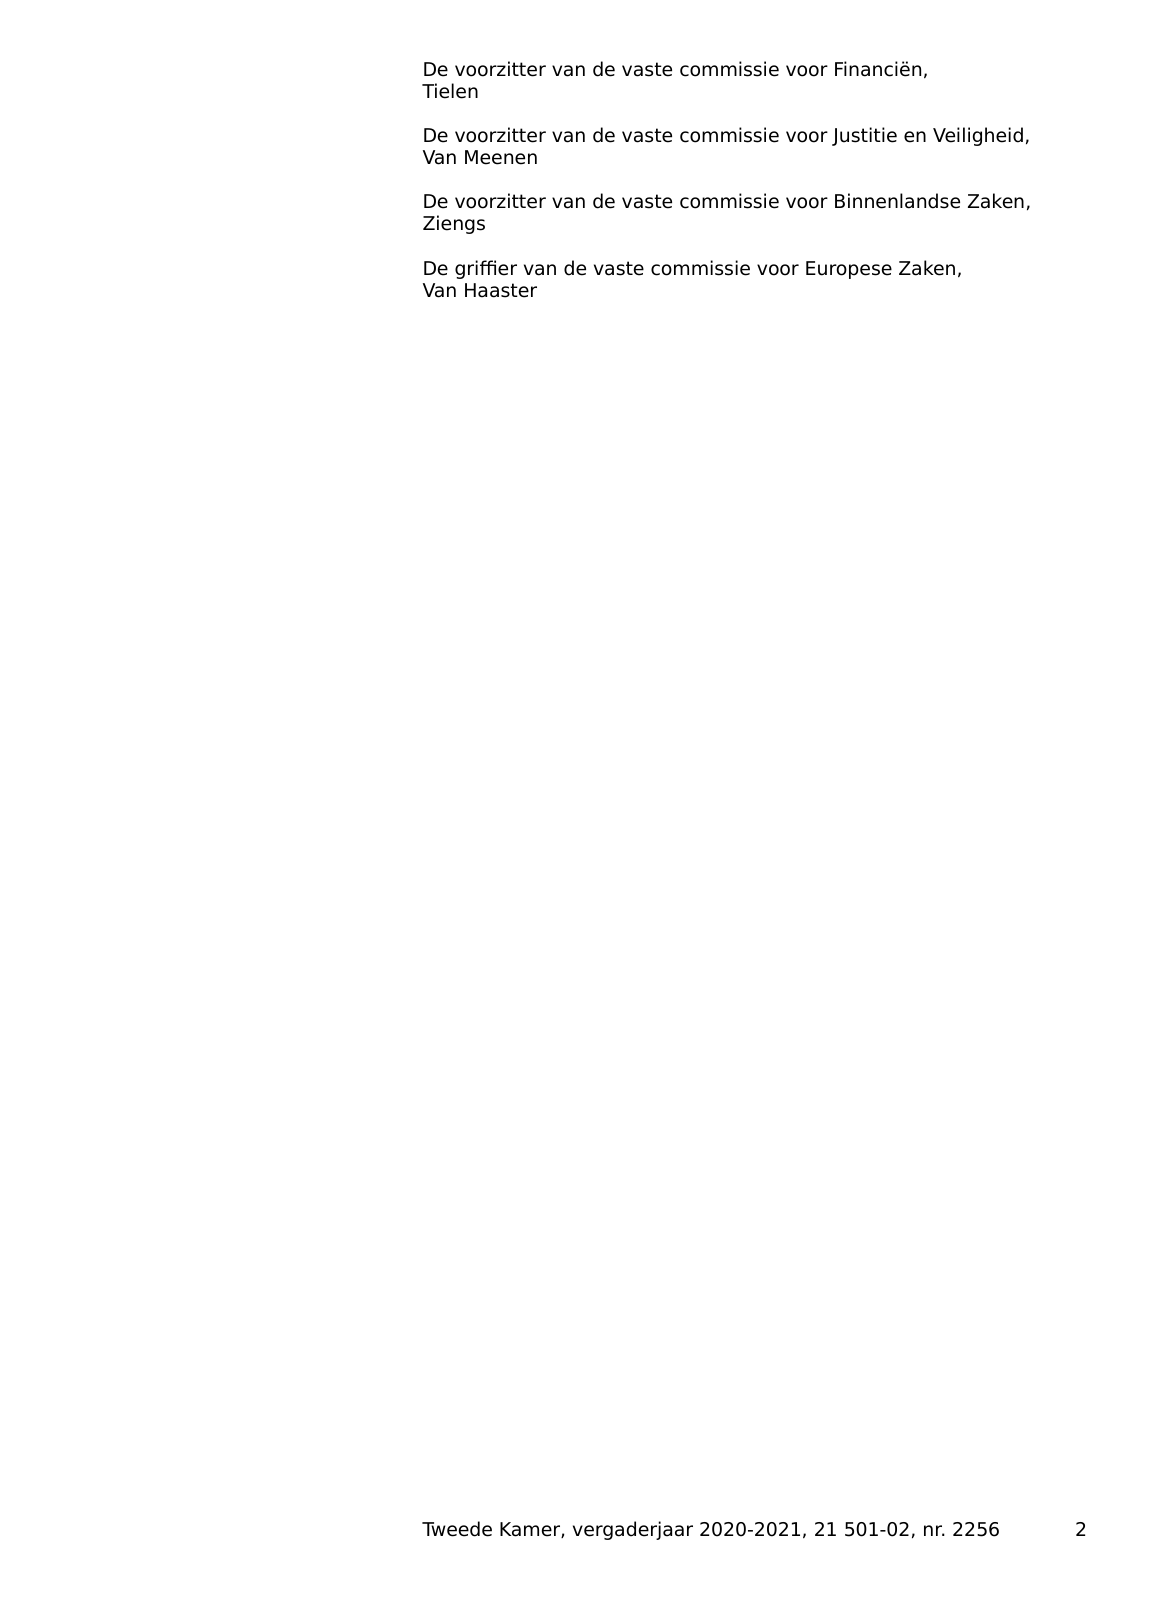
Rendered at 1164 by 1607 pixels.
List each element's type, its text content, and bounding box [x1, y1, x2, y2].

text De griffier van de vaste commissie voor Europese Zaken, Van Haaster [422, 257, 1087, 301]
text De voorzitter van de vaste commissie voor Binnenlandse Zaken, Ziengs [422, 191, 1087, 235]
text De voorzitter van de vaste commissie voor Justitie en Veiligheid, Van Meenen [422, 125, 1087, 169]
text De voorzitter van de vaste commissie voor Financiën, Tielen [422, 59, 1087, 103]
